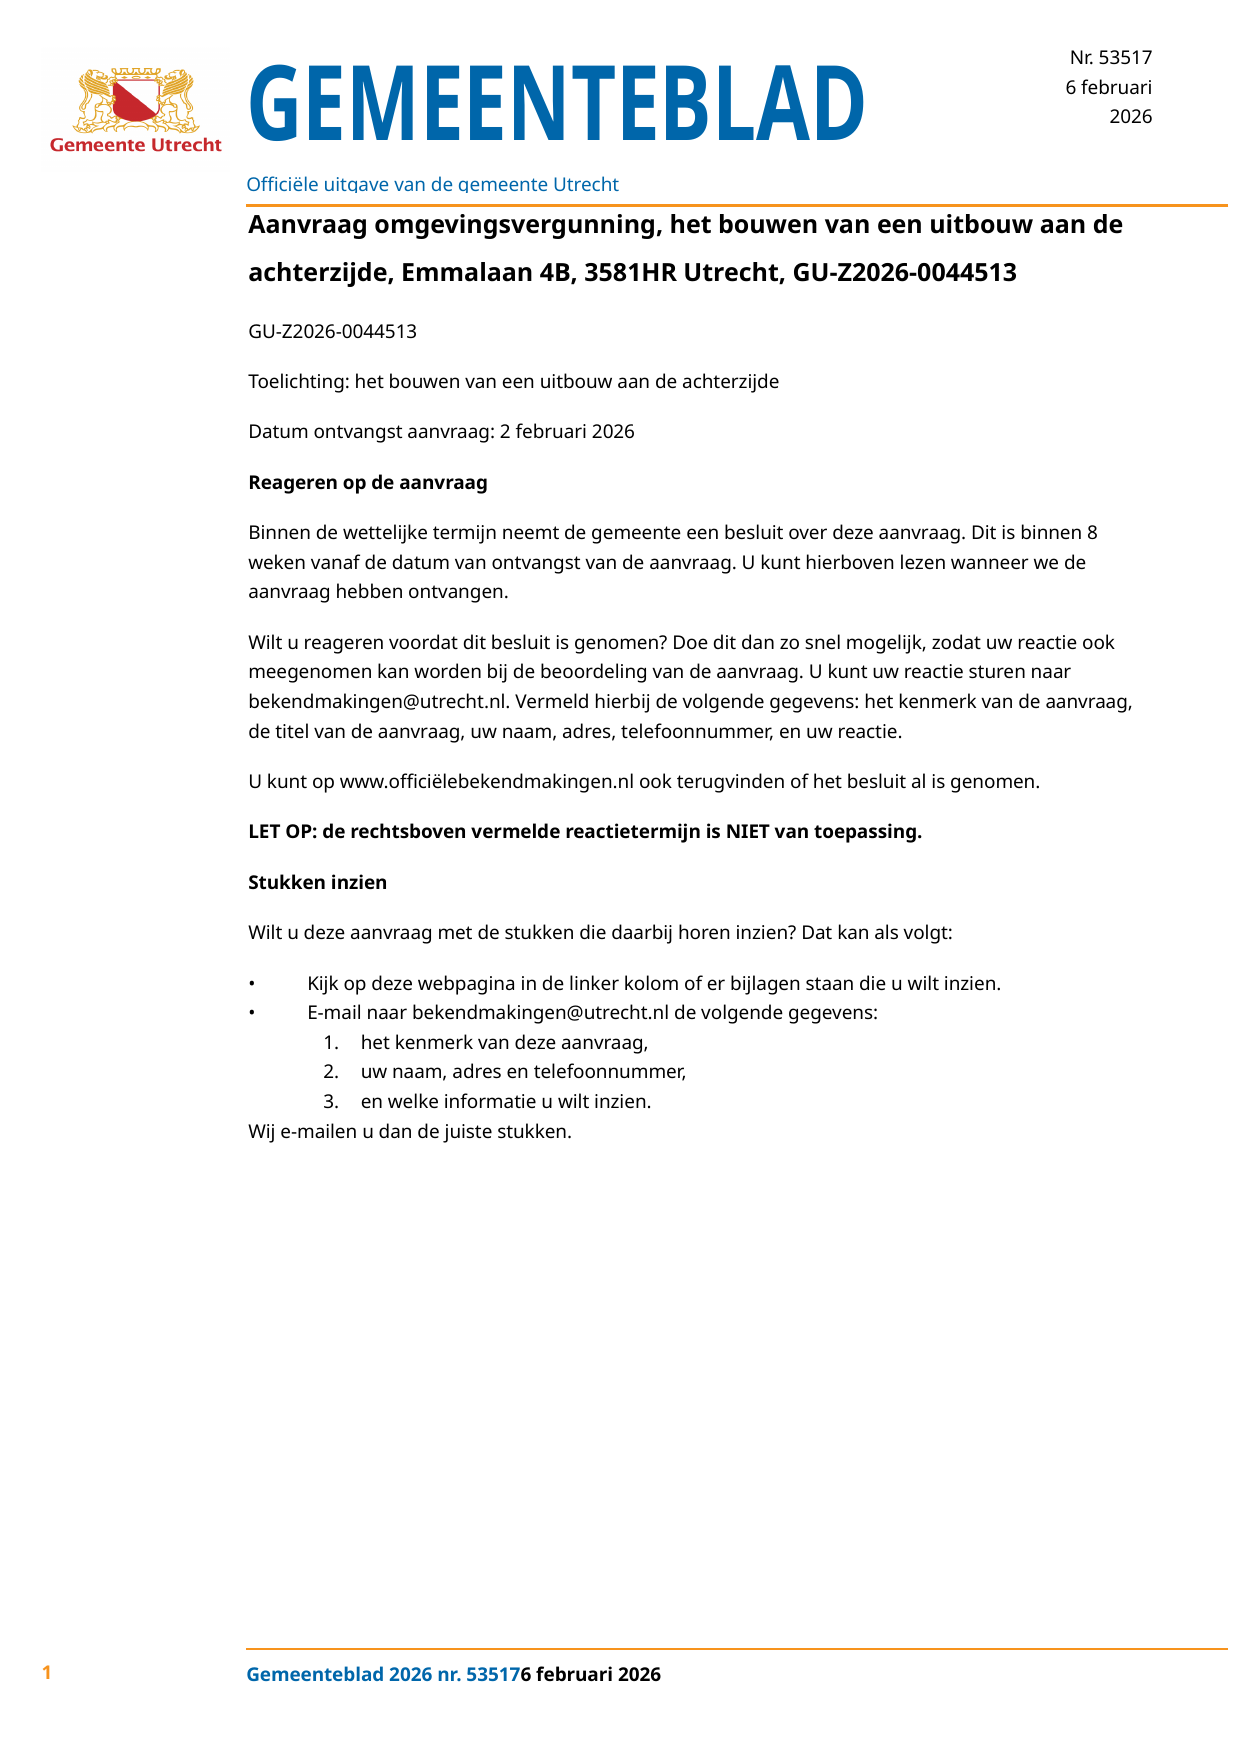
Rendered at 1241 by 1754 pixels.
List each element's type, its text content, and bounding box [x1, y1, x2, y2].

text Wilt u reageren voordat dit besluit is genomen? Doe dit dan zo snel mogelijk, zodat uw reactie ook meegenomen kan worden bij de beoordeling van de aanvraag. U kunt uw reactie sturen naar bekendmakingen@utrecht.nl. Vermeld hierbij de volgende gegevens: het kenmerk van de aanvraag, de titel van de aanvraag, uw naam, adres, telefoonnummer, en uw reactie. [248, 629, 1152, 744]
text Datum ontvangst aanvraag: 2 februari 2026 [248, 419, 1152, 444]
text LET OP: de rechtsboven vermelde reactietermijn is NIET van toepassing. [248, 819, 1152, 844]
text Toelichting: het bouwen van een uitbouw aan de achterzijde [248, 368, 1152, 394]
list E-mail naar bekendmakingen@utrecht.nl de volgende gegevens: [248, 999, 1152, 1025]
list en welke informatie u wilt inzien. [323, 1088, 1152, 1114]
text Binnen de wettelijke termijn neemt de gemeente een besluit over deze aanvraag. Dit is binnen 8 weken vanaf de datum van ontvangst van de aanvraag. U kunt hierboven lezen wanneer we de aanvraag hebben ontvangen. [248, 519, 1152, 604]
text Reageren op de aanvraag [248, 469, 1152, 495]
list Kijk op deze webpagina in de linker kolom of er bijlagen staan die u wilt inzien. [248, 970, 1152, 996]
text Aanvraag omgevingsvergunning, het bouwen van een uitbouw aan de achterzijde, Emmalaan 4B, 3581HR Utrecht, GU-Z2026-0044513 [248, 207, 1152, 288]
list het kenmerk van deze aanvraag, [323, 1029, 1152, 1055]
text Stukken inzien [248, 869, 1152, 895]
list uw naam, adres en telefoonnummer, [323, 1059, 1152, 1084]
picture [41, 47, 231, 172]
text U kunt op www.officiëlebekendmakingen.nl ook terugvinden of het besluit al is genomen. [248, 768, 1152, 794]
text Wilt u deze aanvraag met de stukken die daarbij horen inzien? Dat kan als volgt: [248, 919, 1152, 945]
text Wij e-mailen u dan de juiste stukken. [248, 1118, 1152, 1144]
text GU-Z2026-0044513 [248, 318, 1152, 344]
